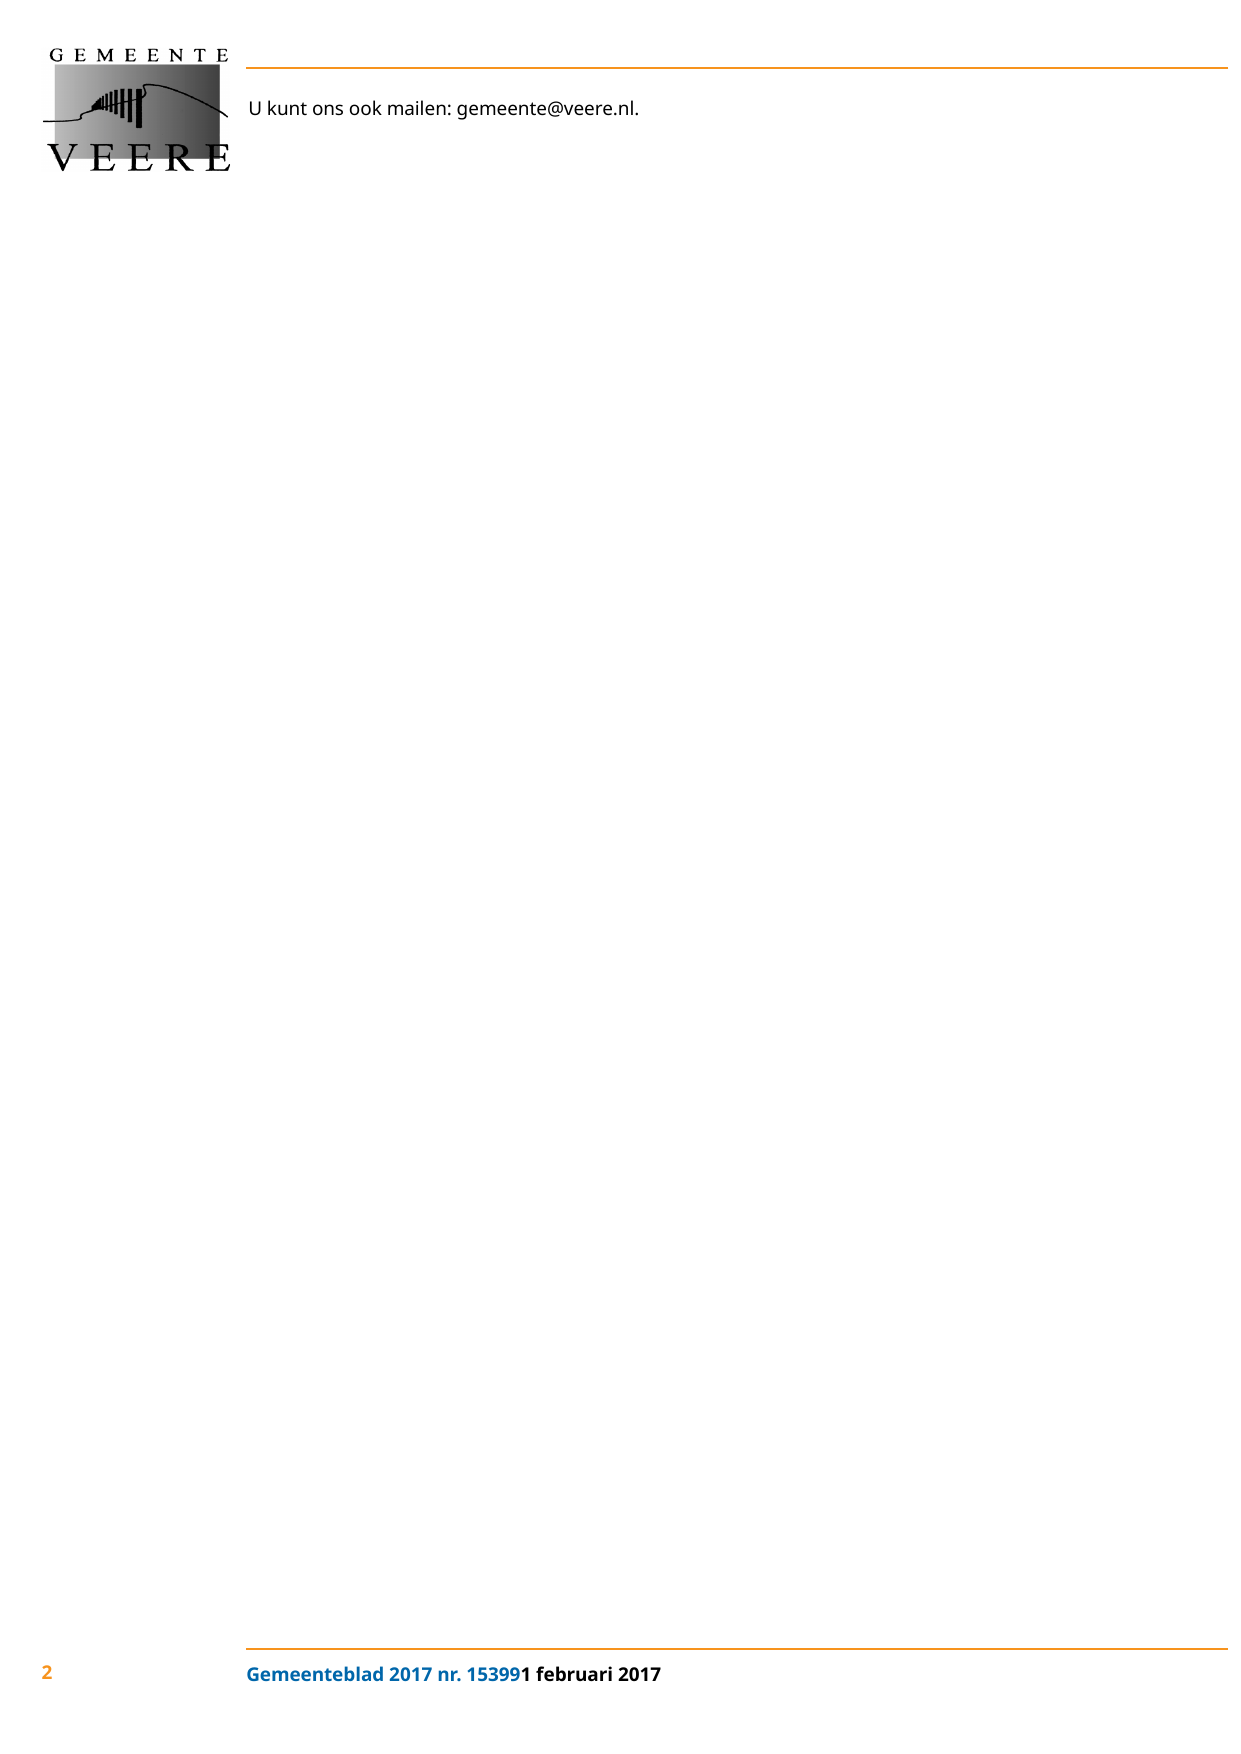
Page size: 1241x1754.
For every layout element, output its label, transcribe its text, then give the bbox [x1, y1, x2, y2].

picture [41, 47, 231, 172]
text U kunt ons ook mailen: gemeente@veere.nl. [248, 95, 1152, 121]
